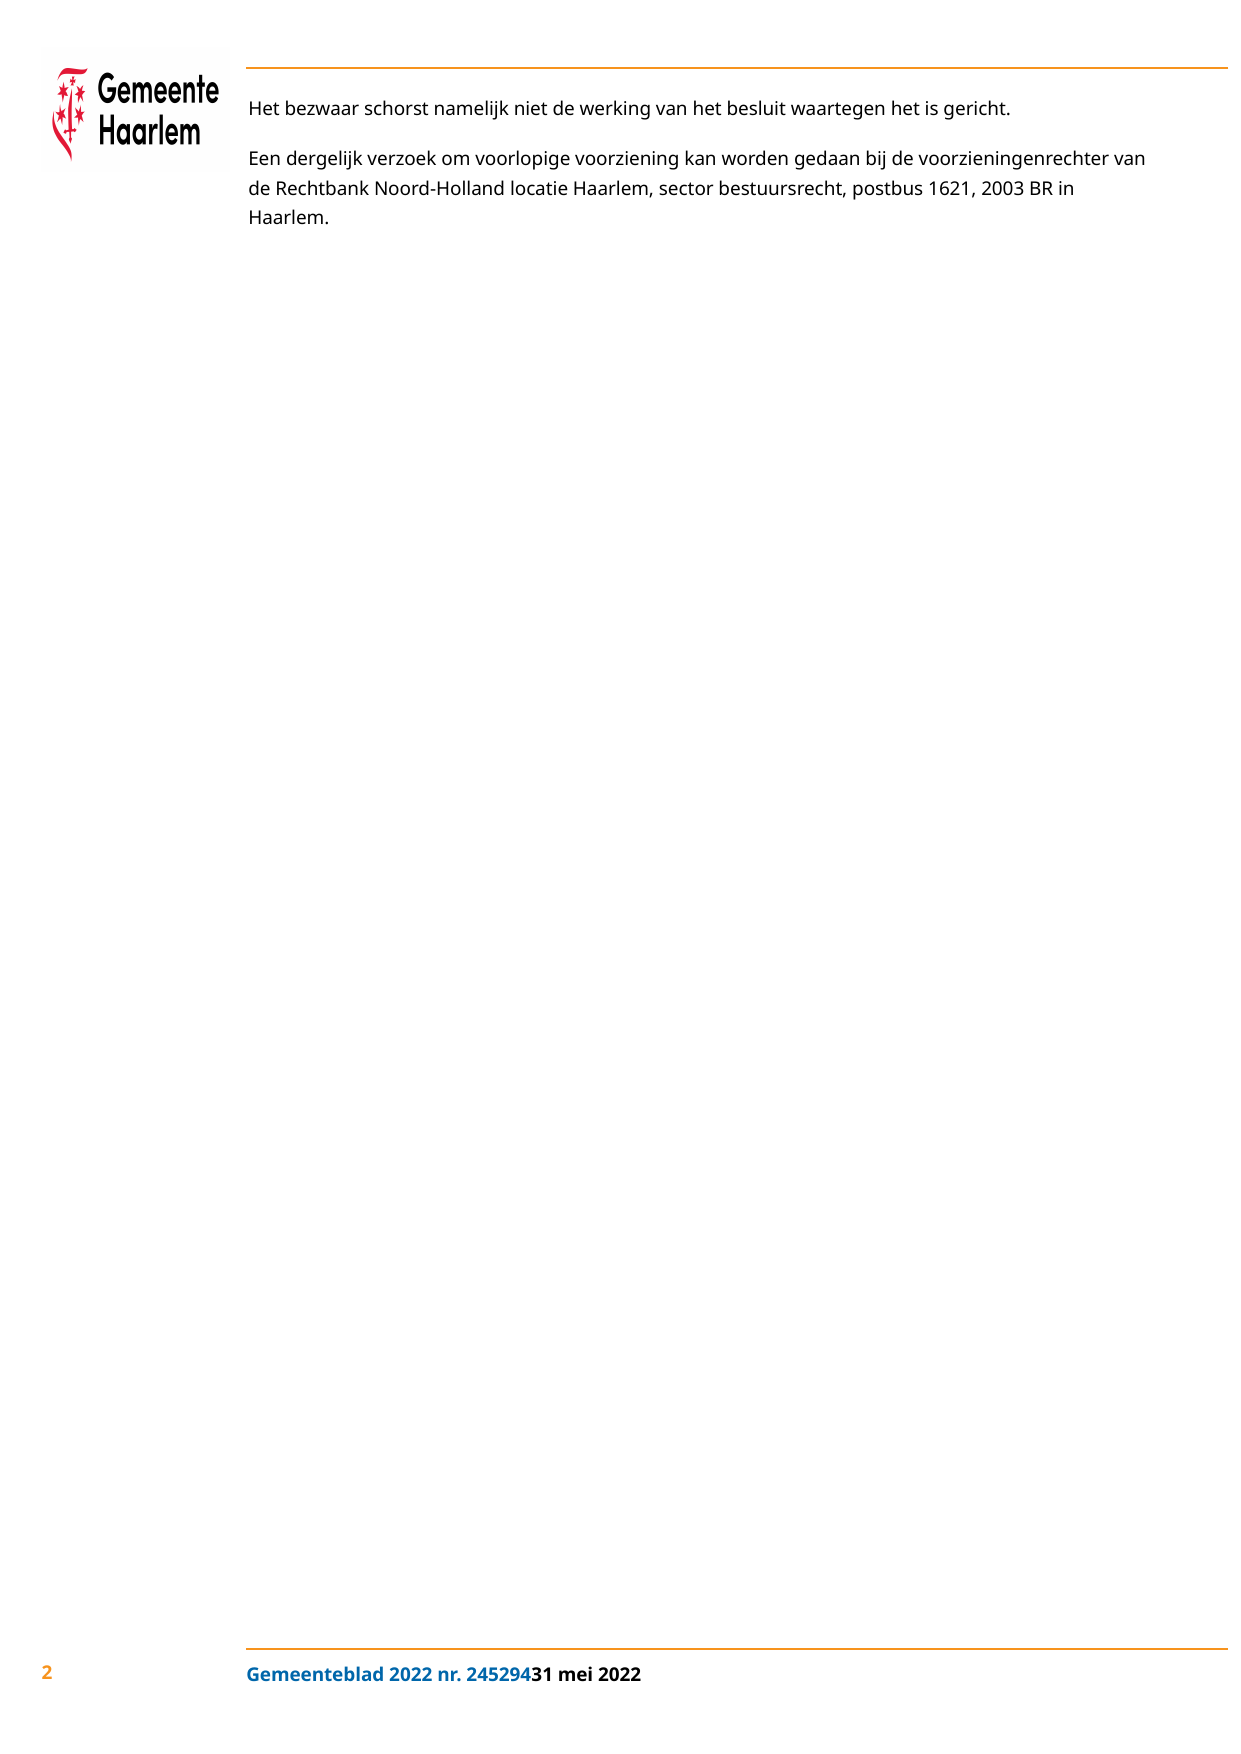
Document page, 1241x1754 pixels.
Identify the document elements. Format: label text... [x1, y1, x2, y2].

text Een dergelijk verzoek om voorlopige voorziening kan worden gedaan bij de voorzieningenrechter van de Rechtbank Noord-Holland locatie Haarlem, sector bestuursrecht, postbus 1621, 2003 BR in Haarlem. [248, 145, 1152, 230]
text Het bezwaar schorst namelijk niet de werking van het besluit waartegen het is gericht. [248, 95, 1152, 121]
picture [41, 47, 231, 172]
